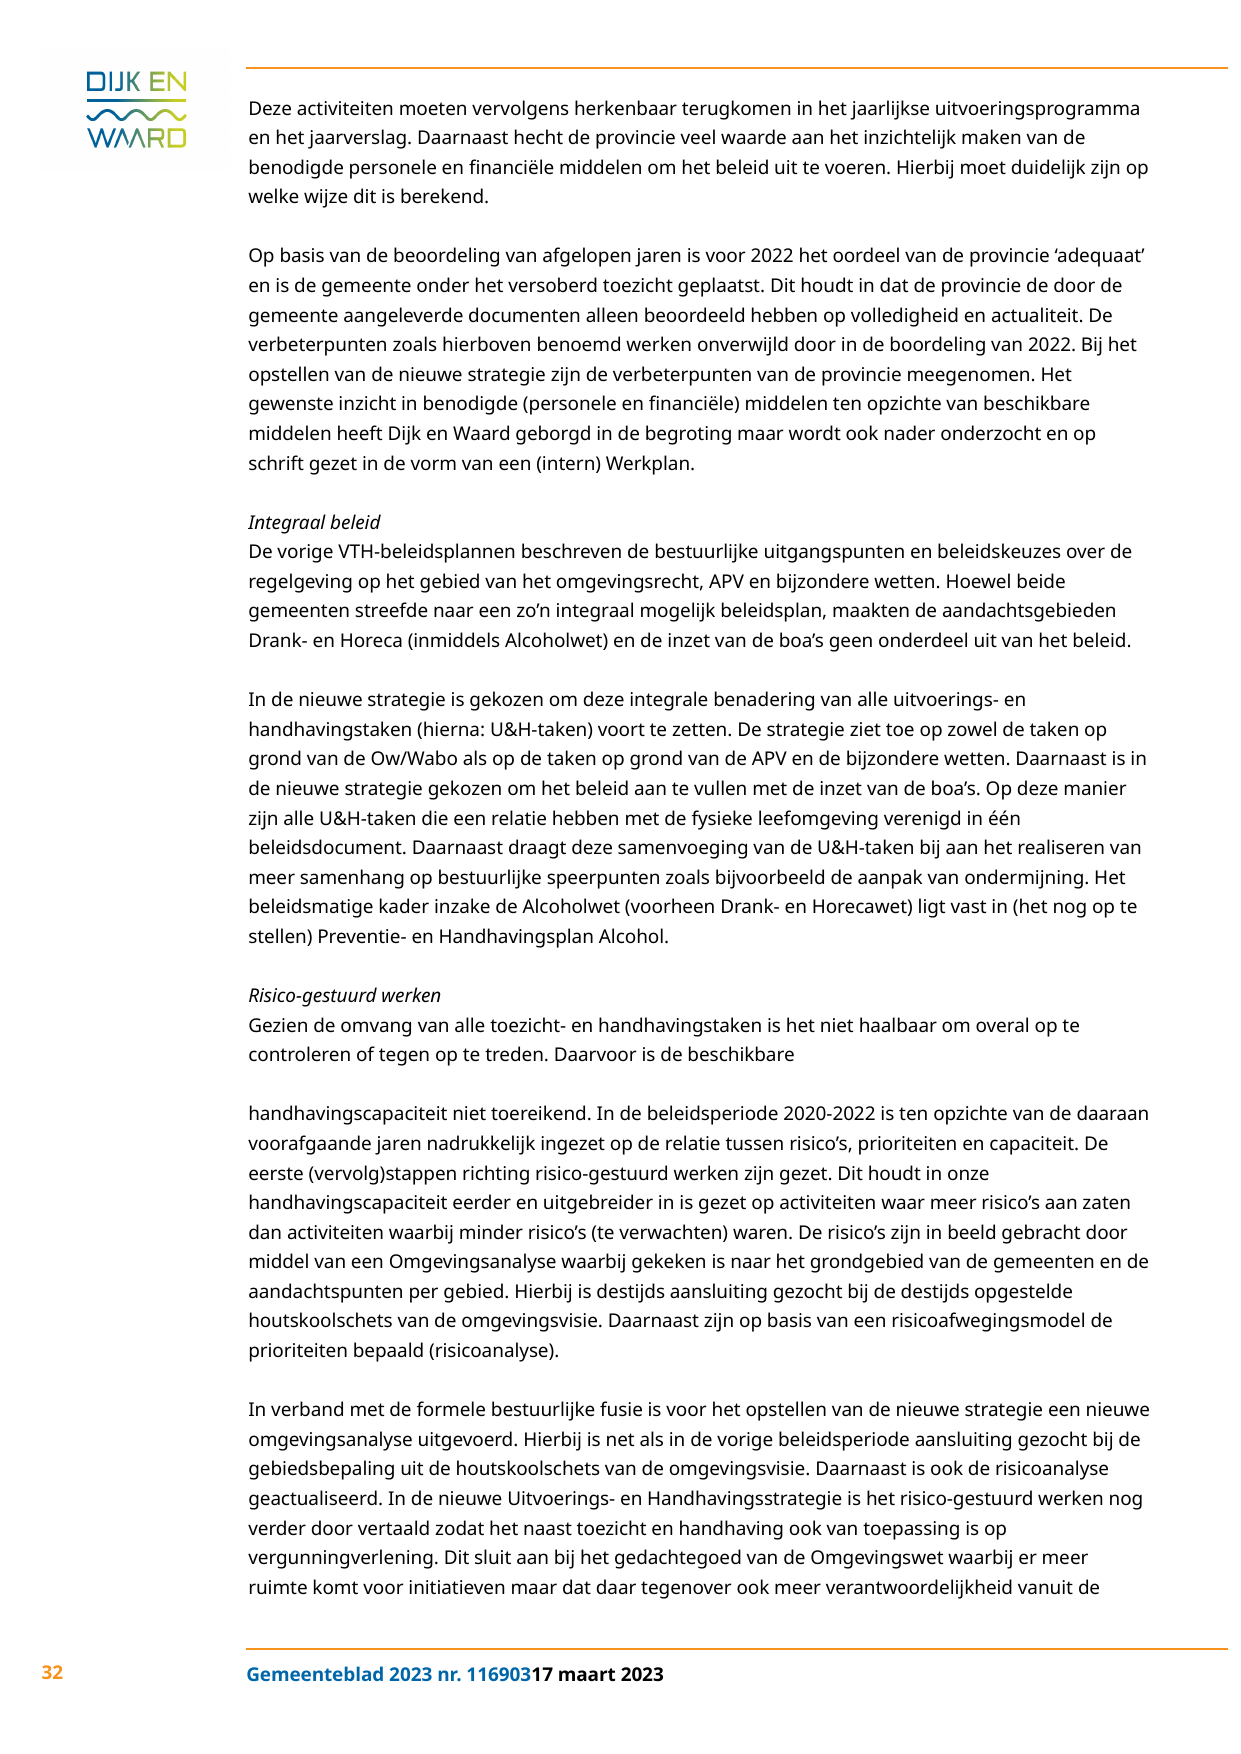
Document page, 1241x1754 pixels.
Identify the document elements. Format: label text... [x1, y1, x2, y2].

text Integraal beleid [248, 509, 1152, 535]
text In verband met de formele bestuurlijke fusie is voor het opstellen van de nieuwe strategie een nieuwe omgevingsanalyse uitgevoerd. Hierbij is net als in de vorige beleidsperiode aansluiting gezocht bij de gebiedsbepaling uit de houtskoolschets van de omgevingsvisie. Daarnaast is ook de risicoanalyse geactualiseerd. In de nieuwe Uitvoerings- en Handhavingsstrategie is het risico-gestuurd werken nog verder door vertaald zodat het naast toezicht en handhaving ook van toepassing is op vergunningverlening. Dit sluit aan bij het gedachtegoed van de Omgevingswet waarbij er meer ruimte komt voor initiatieven maar dat daar tegenover ook meer verantwoordelijkheid vanuit de [248, 1396, 1152, 1600]
text Gezien de omvang van alle toezicht- en handhavingstaken is het niet haalbaar om overal op te controleren of tegen op te treden. Daarvoor is de beschikbare [248, 1012, 1152, 1067]
text Op basis van de beoordeling van afgelopen jaren is voor 2022 het oordeel van de provincie ‘adequaat’ en is de gemeente onder het versoberd toezicht geplaatst. Dit houdt in dat de provincie de door de gemeente aangeleverde documenten alleen beoordeeld hebben op volledigheid en actualiteit. De verbeterpunten zoals hierboven benoemd werken onverwijld door in de boordeling van 2022. Bij het opstellen van de nieuwe strategie zijn de verbeterpunten van de provincie meegenomen. Het gewenste inzicht in benodigde (personele en financiële) middelen ten opzichte van beschikbare middelen heeft Dijk en Waard geborgd in de begroting maar wordt ook nader onderzocht en op schrift gezet in de vorm van een (intern) Werkplan. [248, 243, 1152, 476]
text Deze activiteiten moeten vervolgens herkenbaar terugkomen in het jaarlijkse uitvoeringsprogramma en het jaarverslag. Daarnaast hecht de provincie veel waarde aan het inzichtelijk maken van de benodigde personele en financiële middelen om het beleid uit te voeren. Hierbij moet duidelijk zijn op welke wijze dit is berekend. [248, 95, 1152, 209]
picture [41, 47, 231, 172]
text De vorige VTH-beleidsplannen beschreven de bestuurlijke uitgangspunten en beleidskeuzes over de regelgeving op het gebied van het omgevingsrecht, APV en bijzondere wetten. Hoewel beide gemeenten streefde naar een zo’n integraal mogelijk beleidsplan, maakten de aandachtsgebieden Drank- en Horeca (inmiddels Alcoholwet) en de inzet van de boa’s geen onderdeel uit van het beleid. [248, 538, 1152, 653]
text Risico-gestuurd werken [248, 982, 1152, 1008]
text In de nieuwe strategie is gekozen om deze integrale benadering van alle uitvoerings- en handhavingstaken (hierna: U&H-taken) voort te zetten. De strategie ziet toe op zowel de taken op grond van de Ow/Wabo als op de taken op grond van de APV en de bijzondere wetten. Daarnaast is in de nieuwe strategie gekozen om het beleid aan te vullen met de inzet van de boa’s. Op deze manier zijn alle U&H-taken die een relatie hebben met de fysieke leefomgeving verenigd in één beleidsdocument. Daarnaast draagt deze samenvoeging van de U&H-taken bij aan het realiseren van meer samenhang op bestuurlijke speerpunten zoals bijvoorbeeld de aanpak van ondermijning. Het beleidsmatige kader inzake de Alcoholwet (voorheen Drank- en Horecawet) ligt vast in (het nog op te stellen) Preventie- en Handhavingsplan Alcohol. [248, 686, 1152, 949]
text handhavingscapaciteit niet toereikend. In de beleidsperiode 2020-2022 is ten opzichte van de daaraan voorafgaande jaren nadrukkelijk ingezet op de relatie tussen risico’s, prioriteiten en capaciteit. De eerste (vervolg)stappen richting risico-gestuurd werken zijn gezet. Dit houdt in onze handhavingscapaciteit eerder en uitgebreider in is gezet op activiteiten waar meer risico’s aan zaten dan activiteiten waarbij minder risico’s (te verwachten) waren. De risico’s zijn in beeld gebracht door middel van een Omgevingsanalyse waarbij gekeken is naar het grondgebied van de gemeenten en de aandachtspunten per gebied. Hierbij is destijds aansluiting gezocht bij de destijds opgestelde houtskoolschets van de omgevingsvisie. Daarnaast zijn op basis van een risicoafwegingsmodel de prioriteiten bepaald (risicoanalyse). [248, 1101, 1152, 1363]
